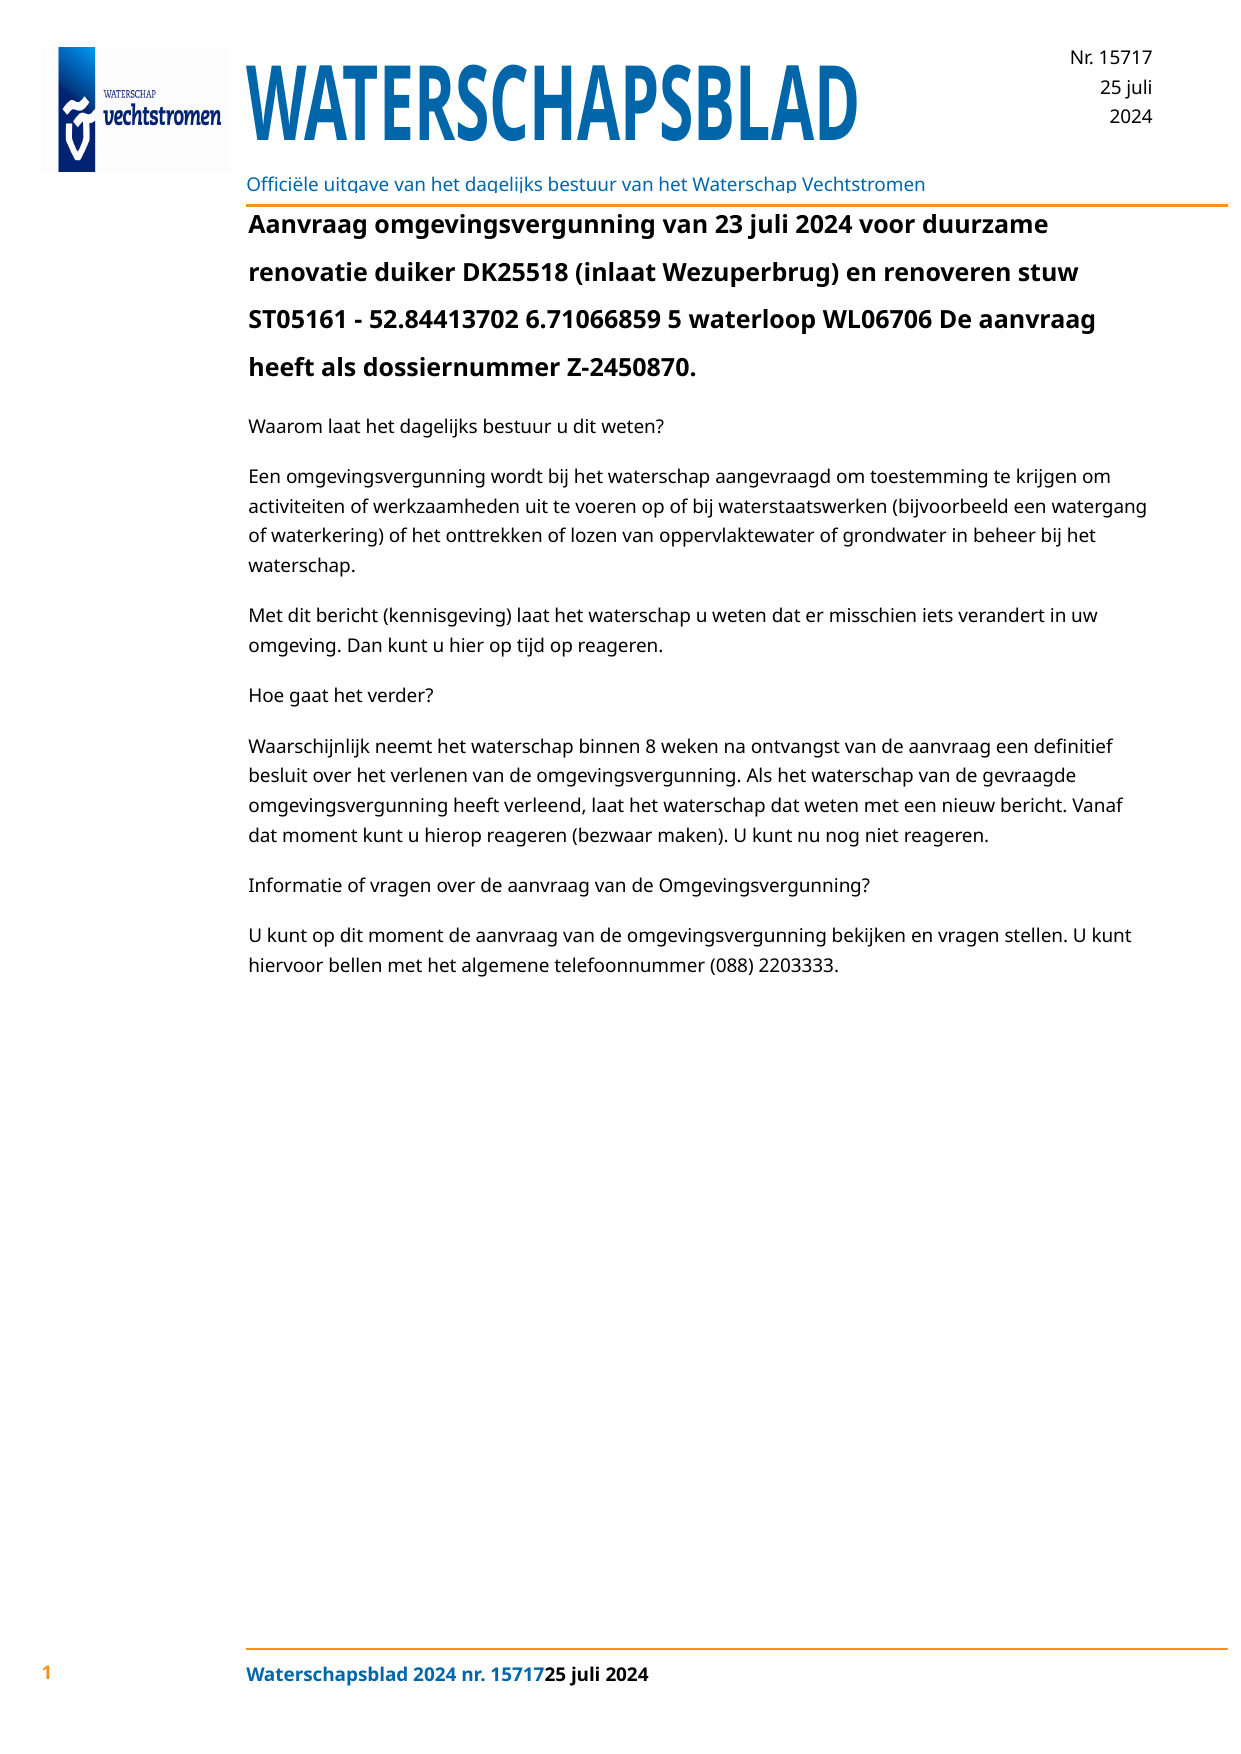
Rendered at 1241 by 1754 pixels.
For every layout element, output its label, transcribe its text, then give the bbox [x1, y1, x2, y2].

picture [41, 47, 231, 172]
text Hoe gaat het verder? [248, 683, 1152, 708]
text Waarom laat het dagelijks bestuur u dit weten? [248, 413, 1152, 439]
text Informatie of vragen over de aanvraag van de Omgevingsvergunning? [248, 872, 1152, 898]
text Met dit bericht (kennisgeving) laat het waterschap u weten dat er misschien iets verandert in uw omgeving. Dan kunt u hier op tijd op reageren. [248, 603, 1152, 658]
text Waarschijnlijk neemt het waterschap binnen 8 weken na ontvangst van de aanvraag een definitief besluit over het verlenen van de omgevingsvergunning. Als het waterschap van de gevraagde omgevingsvergunning heeft verleend, laat het waterschap dat weten met een nieuw bericht. Vanaf dat moment kunt u hierop reageren (bezwaar maken). U kunt nu nog niet reageren. [248, 733, 1152, 848]
text U kunt op dit moment de aanvraag van de omgevingsvergunning bekijken en vragen stellen. U kunt hiervoor bellen met het algemene telefoonnummer (088) 2203333. [248, 923, 1152, 978]
text Een omgevingsvergunning wordt bij het waterschap aangevraagd om toestemming te krijgen om activiteiten of werkzaamheden uit te voeren op of bij waterstaatswerken (bijvoorbeeld een watergang of waterkering) of het onttrekken of lozen van oppervlaktewater of grondwater in beheer bij het waterschap. [248, 463, 1152, 578]
text Aanvraag omgevingsvergunning van 23 juli 2024 voor duurzame renovatie duiker DK25518 (inlaat Wezuperbrug) en renoveren stuw ST05161 - 52.84413702 6.71066859 5 waterloop WL06706 De aanvraag heeft als dossiernummer Z-2450870. [248, 207, 1152, 384]
